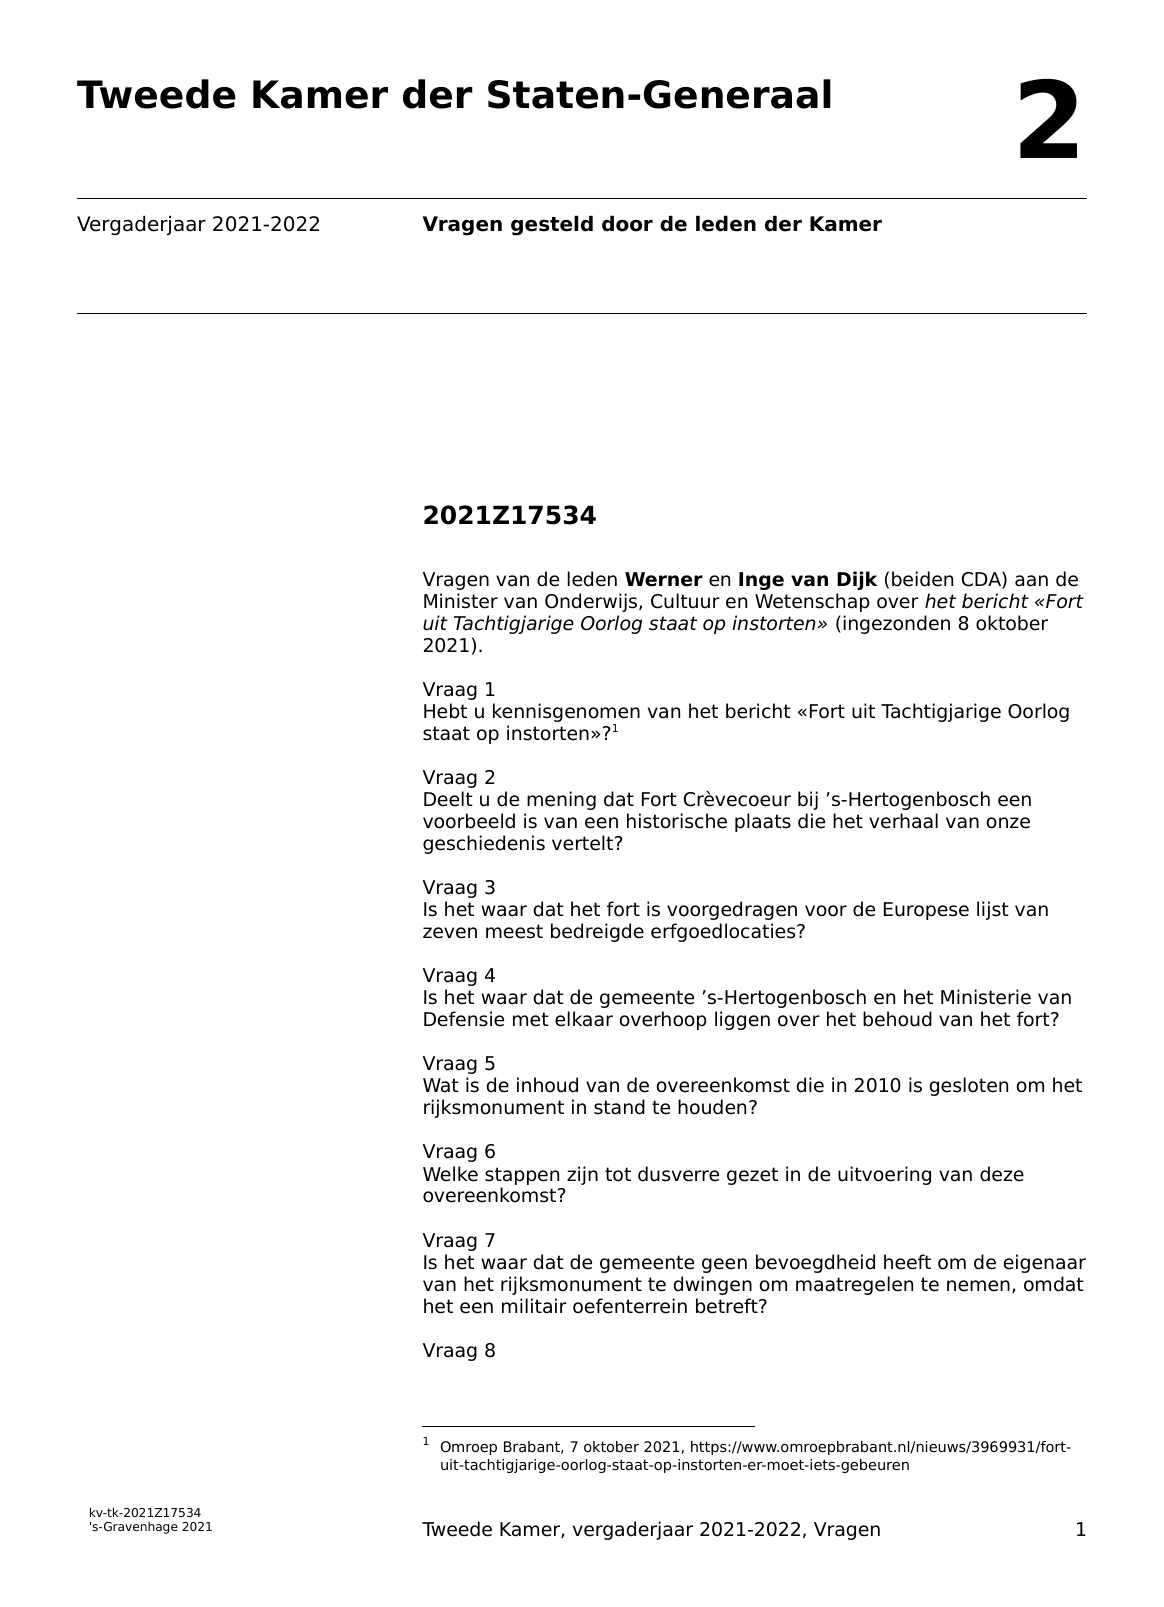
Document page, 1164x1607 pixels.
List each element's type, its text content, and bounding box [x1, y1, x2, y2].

text Vraag 1 [422, 679, 1087, 701]
text Is het waar dat het fort is voorgedragen voor de Europese lijst van zeven meest bedreigde erfgoedlocaties? [422, 899, 1087, 943]
table_header Tweede Kamer der Staten-Generaal [77, 59, 886, 198]
text kv-tk-2021Z17534 [88, 1506, 323, 1520]
text Vraag 2 [422, 767, 1087, 789]
text Vraag 4 [422, 965, 1087, 987]
text Hebt u kennisgenomen van het bericht «Fort uit Tachtigjarige Oorlog staat op instorten»? [422, 701, 1087, 745]
text Vraag 7 [422, 1229, 1087, 1252]
table_header 2 [886, 59, 1087, 198]
text Welke stappen zijn tot dusverre gezet in de uitvoering van deze overeenkomst? [422, 1163, 1087, 1207]
text Wat is de inhoud van de overeenkomst die in 2010 is gesloten om het rijksmonument in stand te houden? [422, 1075, 1087, 1119]
text Is het waar dat de gemeente ’s-Hertogenbosch en het Ministerie van Defensie met elkaar overhoop liggen over het behoud van het fort? [422, 987, 1087, 1031]
text 2021Z17534 [422, 501, 1087, 531]
text Is het waar dat de gemeente geen bevoegdheid heeft om de eigenaar van het rijksmonument te dwingen om maatregelen te nemen, omdat het een militair oefenterrein betreft? [422, 1252, 1087, 1317]
text Vragen van de leden Werner en Inge van Dijk (beiden CDA) aan de Minister van Onderwijs, Cultuur en Wetenschap over het bericht «Fort uit Tachtigjarige Oorlog staat op instorten» (ingezonden 8 oktober 2021). [422, 569, 1087, 657]
text Vraag 6 [422, 1141, 1087, 1163]
text Deelt u de mening dat Fort Crèvecoeur bij ’s-Hertogenbosch een voorbeeld is van een historische plaats die het verhaal van onze geschiedenis vertelt? [422, 789, 1087, 855]
text Vraag 5 [422, 1053, 1087, 1075]
text Vraag 3 [422, 877, 1087, 899]
text Omroep Brabant, 7 oktober 2021, https://www.omroepbrabant.nl/nieuws/3969931/fort-uit-tachtigjarige-oorlog-staat-op-instorten-er-moet-iets-gebeuren [422, 1435, 1087, 1474]
text 's-Gravenhage 2021 [88, 1520, 323, 1534]
table_cell Vragen gesteld door de leden der Kamer [422, 199, 1087, 313]
text Vraag 8 [422, 1340, 1087, 1362]
table_cell Vergaderjaar 2021-2022 [77, 199, 422, 313]
